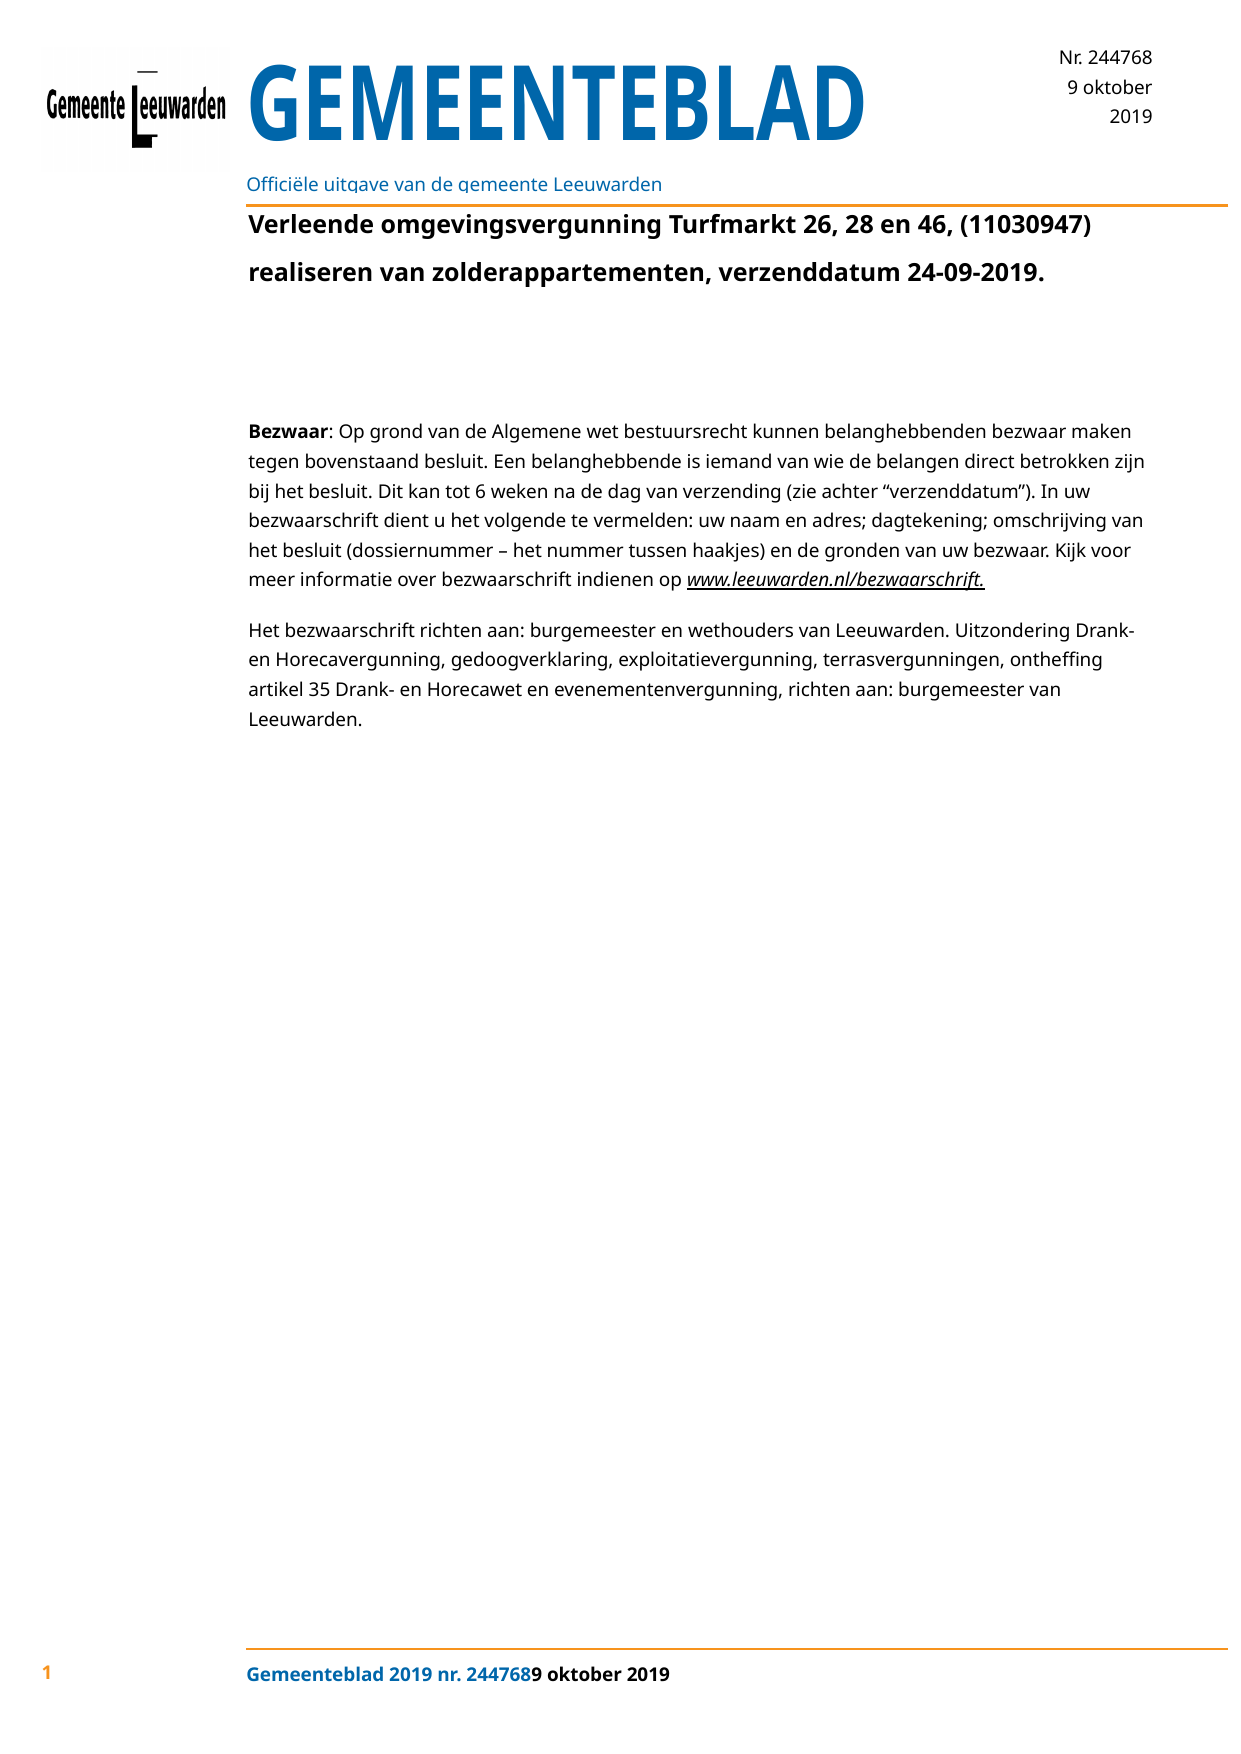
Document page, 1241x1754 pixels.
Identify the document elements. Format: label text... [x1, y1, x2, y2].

text Het bezwaarschrift richten aan: burgemeester en wethouders van Leeuwarden. Uitzondering Drank- en Horecavergunning, gedoogverklaring, exploitatievergunning, terrasvergunningen, ontheffing artikel 35 Drank- en Horecawet en evenementenvergunning, richten aan: burgemeester van Leeuwarden. [248, 617, 1152, 732]
text Bezwaar: Op grond van de Algemene wet bestuursrecht kunnen belanghebbenden bezwaar maken tegen bovenstaand besluit. Een belanghebbende is iemand van wie de belangen direct betrokken zijn bij het besluit. Dit kan tot 6 weken na de dag van verzending (zie achter “verzenddatum”). In uw bezwaarschrift dient u het volgende te vermelden: uw naam en adres; dagtekening; omschrijving van het besluit (dossiernummer – het nummer tussen haakjes) en de gronden van uw bezwaar. Kijk voor meer informatie over bezwaarschrift indienen op www.leeuwarden.nl/bezwaarschrift. [248, 419, 1152, 592]
text Verleende omgevingsvergunning Turfmarkt 26, 28 en 46, (11030947) realiseren van zolderappartementen, verzenddatum 24-09-2019. [248, 207, 1152, 288]
picture [41, 47, 231, 172]
